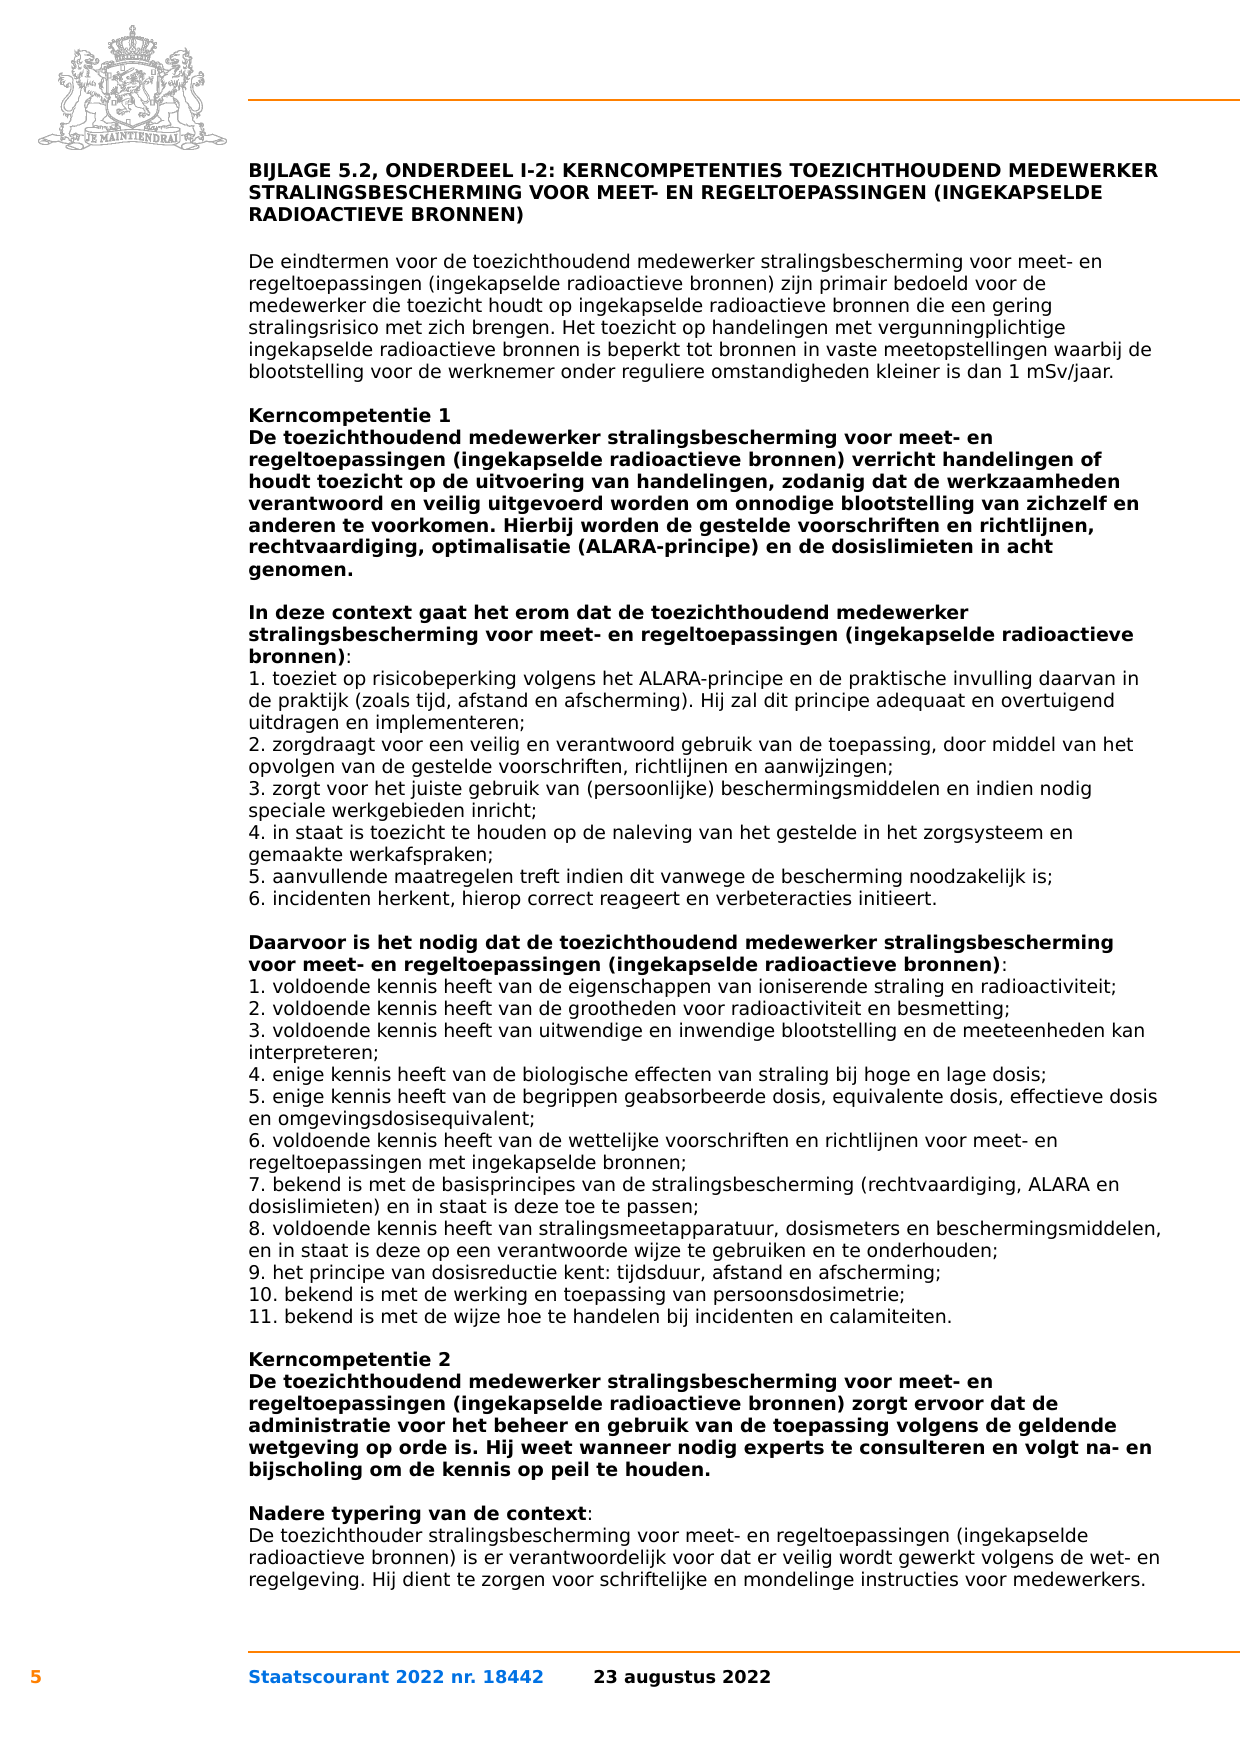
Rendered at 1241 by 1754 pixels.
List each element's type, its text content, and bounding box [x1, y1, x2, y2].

text 5. aanvullende maatregelen treft indien dit vanwege de bescherming noodzakelijk is; [248, 866, 1163, 888]
subtitle BIJLAGE 5.2, ONDERDEEL I-2: KERNCOMPETENTIES TOEZICHTHOUDEND MEDEWERKER STRALINGSBESCHERMING VOOR MEET- EN REGELTOEPASSINGEN (INGEKAPSELDE RADIOACTIEVE BRONNEN) [248, 160, 1163, 226]
text Nadere typering van de context: [248, 1503, 1163, 1525]
text 2. zorgdraagt voor een veilig en verantwoord gebruik van de toepassing, door middel van het opvolgen van de gestelde voorschriften, richtlijnen en aanwijzingen; [248, 734, 1163, 778]
picture [38, 25, 227, 150]
text De eindtermen voor de toezichthoudend medewerker stralingsbescherming voor meet- en regeltoepassingen (ingekapselde radioactieve bronnen) zijn primair bedoeld voor de medewerker die toezicht houdt op ingekapselde radioactieve bronnen die een gering stralingsrisico met zich brengen. Het toezicht op handelingen met vergunningplichtige ingekapselde radioactieve bronnen is beperkt tot bronnen in vaste meetopstellingen waarbij de blootstelling voor de werknemer onder reguliere omstandigheden kleiner is dan 1 mSv/jaar. [248, 251, 1163, 383]
text 1. voldoende kennis heeft van de eigenschappen van ioniserende straling en radioactiviteit; [248, 976, 1163, 998]
text De toezichthoudend medewerker stralingsbescherming voor meet- en regeltoepassingen (ingekapselde radioactieve bronnen) zorgt ervoor dat de administratie voor het beheer en gebruik van de toepassing volgens de geldende wetgeving op orde is. Hij weet wanneer nodig experts te consulteren en volgt na- en bijscholing om de kennis op peil te houden. [248, 1371, 1163, 1481]
text 6. voldoende kennis heeft van de wettelijke voorschriften en richtlijnen voor meet- en regeltoepassingen met ingekapselde bronnen; [248, 1130, 1163, 1174]
text 1. toeziet op risicobeperking volgens het ALARA-principe en de praktische invulling daarvan in de praktijk (zoals tijd, afstand en afscherming). Hij zal dit principe adequaat en overtuigend uitdragen en implementeren; [248, 668, 1163, 734]
text 2. voldoende kennis heeft van de grootheden voor radioactiviteit en besmetting; [248, 998, 1163, 1020]
text 9. het principe van dosisreductie kent: tijdsduur, afstand en afscherming; [248, 1262, 1163, 1283]
text Kerncompetentie 1 [248, 404, 1163, 427]
text Daarvoor is het nodig dat de toezichthoudend medewerker stralingsbescherming voor meet- en regeltoepassingen (ingekapselde radioactieve bronnen): [248, 932, 1163, 976]
text De toezichthoudend medewerker stralingsbescherming voor meet- en regeltoepassingen (ingekapselde radioactieve bronnen) verricht handelingen of houdt toezicht op de uitvoering van handelingen, zodanig dat de werkzaamheden verantwoord en veilig uitgevoerd worden om onnodige blootstelling van zichzelf en anderen te voorkomen. Hierbij worden de gestelde voorschriften en richtlijnen, rechtvaardiging, optimalisatie (ALARA-principe) en de dosislimieten in acht genomen. [248, 427, 1163, 580]
text 3. voldoende kennis heeft van uitwendige en inwendige blootstelling en de meeteenheden kan interpreteren; [248, 1020, 1163, 1064]
text 8. voldoende kennis heeft van stralingsmeetapparatuur, dosismeters en beschermingsmiddelen, en in staat is deze op een verantwoorde wijze te gebruiken en te onderhouden; [248, 1218, 1163, 1262]
text 4. enige kennis heeft van de biologische effecten van straling bij hoge en lage dosis; [248, 1064, 1163, 1086]
text 10. bekend is met de werking en toepassing van persoonsdosimetrie; [248, 1283, 1163, 1306]
text Kerncompetentie 2 [248, 1349, 1163, 1371]
text 3. zorgt voor het juiste gebruik van (persoonlijke) beschermingsmiddelen en indien nodig speciale werkgebieden inricht; [248, 778, 1163, 822]
text In deze context gaat het erom dat de toezichthoudend medewerker stralingsbescherming voor meet- en regeltoepassingen (ingekapselde radioactieve bronnen): [248, 602, 1163, 668]
text 7. bekend is met de basisprincipes van de stralingsbescherming (rechtvaardiging, ALARA en dosislimieten) en in staat is deze toe te passen; [248, 1174, 1163, 1218]
text 6. incidenten herkent, hierop correct reageert en verbeteracties initieert. [248, 888, 1163, 910]
text 11. bekend is met de wijze hoe te handelen bij incidenten en calamiteiten. [248, 1306, 1163, 1327]
text 5. enige kennis heeft van de begrippen geabsorbeerde dosis, equivalente dosis, effectieve dosis en omgevingsdosisequivalent; [248, 1086, 1163, 1130]
text 4. in staat is toezicht te houden op de naleving van het gestelde in het zorgsysteem en gemaakte werkafspraken; [248, 822, 1163, 866]
text De toezichthouder stralingsbescherming voor meet- en regeltoepassingen (ingekapselde radioactieve bronnen) is er verantwoordelijk voor dat er veilig wordt gewerkt volgens de wet- en regelgeving. Hij dient te zorgen voor schriftelijke en mondelinge instructies voor medewerkers. [248, 1525, 1163, 1591]
